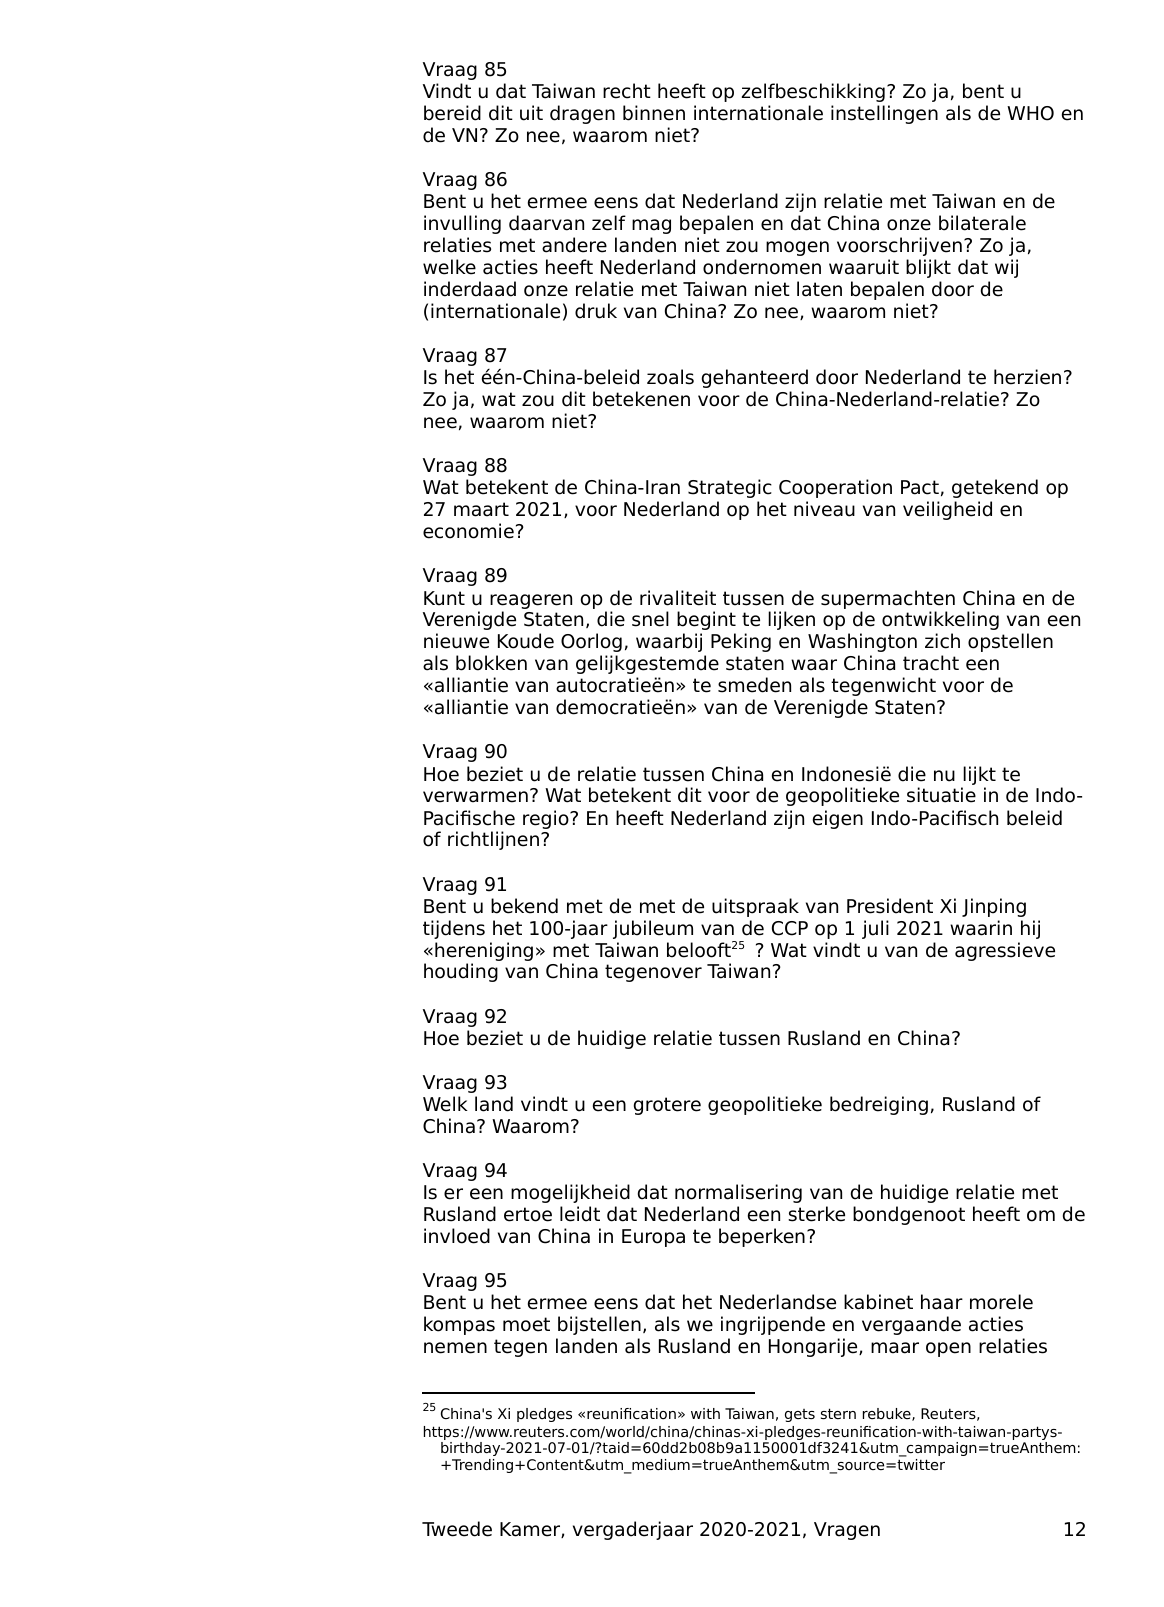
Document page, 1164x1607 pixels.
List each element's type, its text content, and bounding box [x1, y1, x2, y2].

text Bent u het ermee eens dat Nederland zijn relatie met Taiwan en de invulling daarvan zelf mag bepalen en dat China onze bilaterale relaties met andere landen niet zou mogen voorschrijven? Zo ja, welke acties heeft Nederland ondernomen waaruit blijkt dat wij inderdaad onze relatie met Taiwan niet laten bepalen door de (internationale) druk van China? Zo nee, waarom niet? [422, 191, 1087, 323]
text Vraag 86 [422, 169, 1087, 191]
text Vraag 95 [422, 1270, 1087, 1292]
text Bent u bekend met de met de uitspraak van President Xi Jinping tijdens het 100-jaar jubileum van de CCP op 1 juli 2021 waarin hij «hereniging» met Taiwan belooft ? Wat vindt u van de agressieve houding van China tegenover Taiwan? [422, 896, 1087, 983]
text Wat betekent de China-Iran Strategic Cooperation Pact, getekend op 27 maart 2021, voor Nederland op het niveau van veiligheid en economie? [422, 477, 1087, 543]
text Vraag 92 [422, 1006, 1087, 1028]
text Vraag 93 [422, 1072, 1087, 1094]
text Vraag 89 [422, 565, 1087, 587]
text Vraag 90 [422, 741, 1087, 763]
text Kunt u reageren op de rivaliteit tussen de supermachten China en de Verenigde Staten, die snel begint te lijken op de ontwikkeling van een nieuwe Koude Oorlog, waarbij Peking en Washington zich opstellen als blokken van gelijkgestemde staten waar China tracht een «alliantie van autocratieën» te smeden als tegenwicht voor de «alliantie van democratieën» van de Verenigde Staten? [422, 587, 1087, 719]
text Vraag 87 [422, 345, 1087, 367]
text Vraag 85 [422, 59, 1087, 81]
text Is er een mogelijkheid dat normalisering van de huidige relatie met Rusland ertoe leidt dat Nederland een sterke bondgenoot heeft om de invloed van China in Europa te beperken? [422, 1182, 1087, 1248]
text Hoe beziet u de relatie tussen China en Indonesië die nu lijkt te verwarmen? Wat betekent dit voor de geopolitieke situatie in de Indo-Pacifische regio? En heeft Nederland zijn eigen Indo-Pacifisch beleid of richtlijnen? [422, 763, 1087, 851]
text China's Xi pledges «reunification» with Taiwan, gets stern rebuke, Reuters, [422, 1402, 1087, 1424]
text Vraag 91 [422, 873, 1087, 896]
text Vraag 88 [422, 455, 1087, 477]
text Is het één-China-beleid zoals gehanteerd door Nederland te herzien? Zo ja, wat zou dit betekenen voor de China-Nederland-relatie? Zo nee, waarom niet? [422, 367, 1087, 433]
text Vindt u dat Taiwan recht heeft op zelfbeschikking? Zo ja, bent u bereid dit uit dragen binnen internationale instellingen als de WHO en de VN? Zo nee, waarom niet? [422, 81, 1087, 147]
text Vraag 94 [422, 1160, 1087, 1182]
text https://www.reuters.com/world/china/chinas-xi-pledges-reunification-with-taiwan-partys-birthday-2021-07-01/?taid=60dd2b08b9a1150001df3241&utm_campaign=trueAnthem:+Trending+Content&utm_medium=trueAnthem&utm_source=twitter [422, 1424, 1087, 1474]
text Hoe beziet u de huidige relatie tussen Rusland en China? [422, 1028, 1087, 1049]
text Welk land vindt u een grotere geopolitieke bedreiging, Rusland of China? Waarom? [422, 1094, 1087, 1138]
text Bent u het ermee eens dat het Nederlandse kabinet haar morele kompas moet bijstellen, als we ingrijpende en vergaande acties nemen tegen landen als Rusland en Hongarije, maar open relaties [422, 1292, 1087, 1358]
